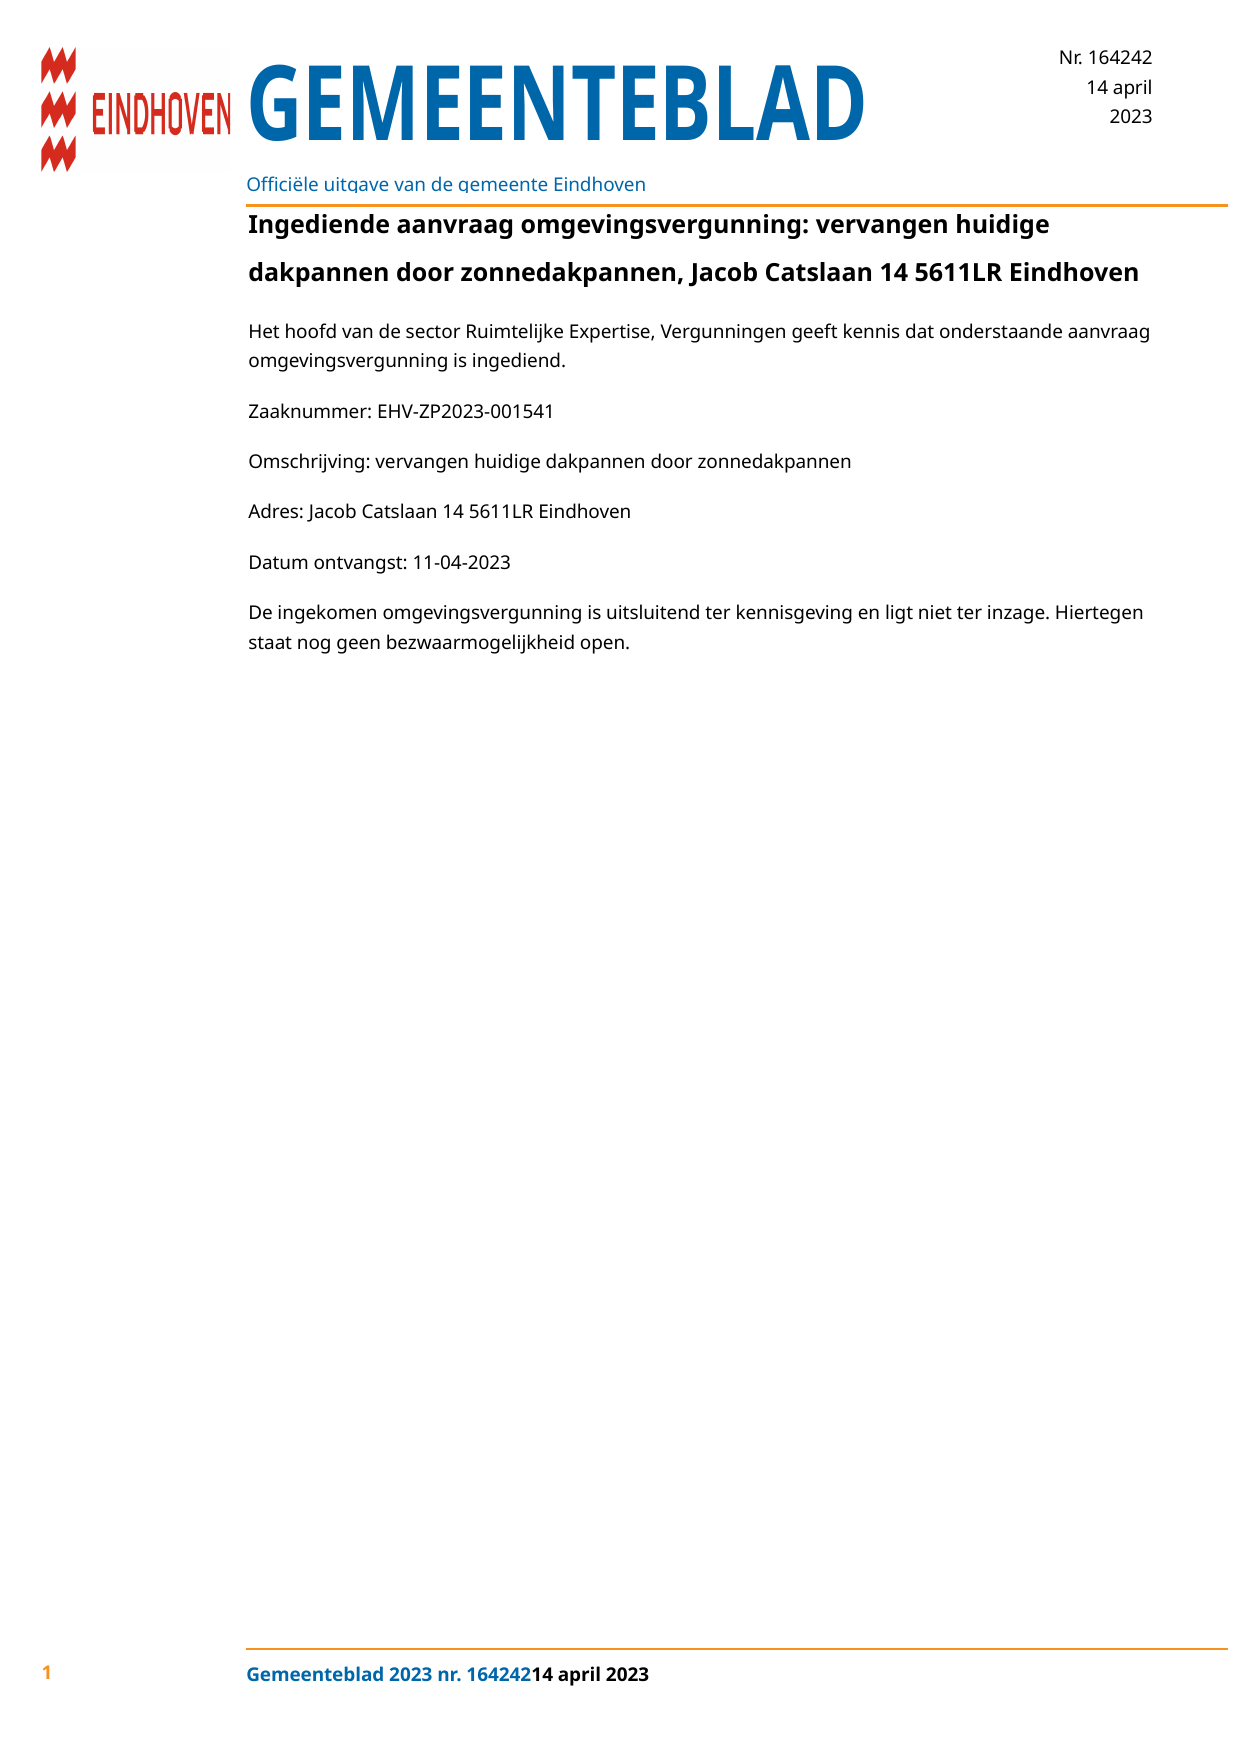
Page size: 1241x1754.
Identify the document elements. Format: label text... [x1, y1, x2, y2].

text De ingekomen omgevingsvergunning is uitsluitend ter kennisgeving en ligt niet ter inzage. Hiertegen staat nog geen bezwaarmogelijkheid open. [248, 599, 1152, 655]
picture [41, 47, 231, 172]
text Ingediende aanvraag omgevingsvergunning: vervangen huidige dakpannen door zonnedakpannen, Jacob Catslaan 14 5611LR Eindhoven [248, 207, 1152, 288]
text Het hoofd van de sector Ruimtelijke Expertise, Vergunningen geeft kennis dat onderstaande aanvraag omgevingsvergunning is ingediend. [248, 318, 1152, 373]
text Omschrijving: vervangen huidige dakpannen door zonnedakpannen [248, 448, 1152, 474]
text Zaaknummer: EHV-ZP2023-001541 [248, 398, 1152, 424]
text Adres: Jacob Catslaan 14 5611LR Eindhoven [248, 499, 1152, 524]
text Datum ontvangst: 11-04-2023 [248, 549, 1152, 575]
